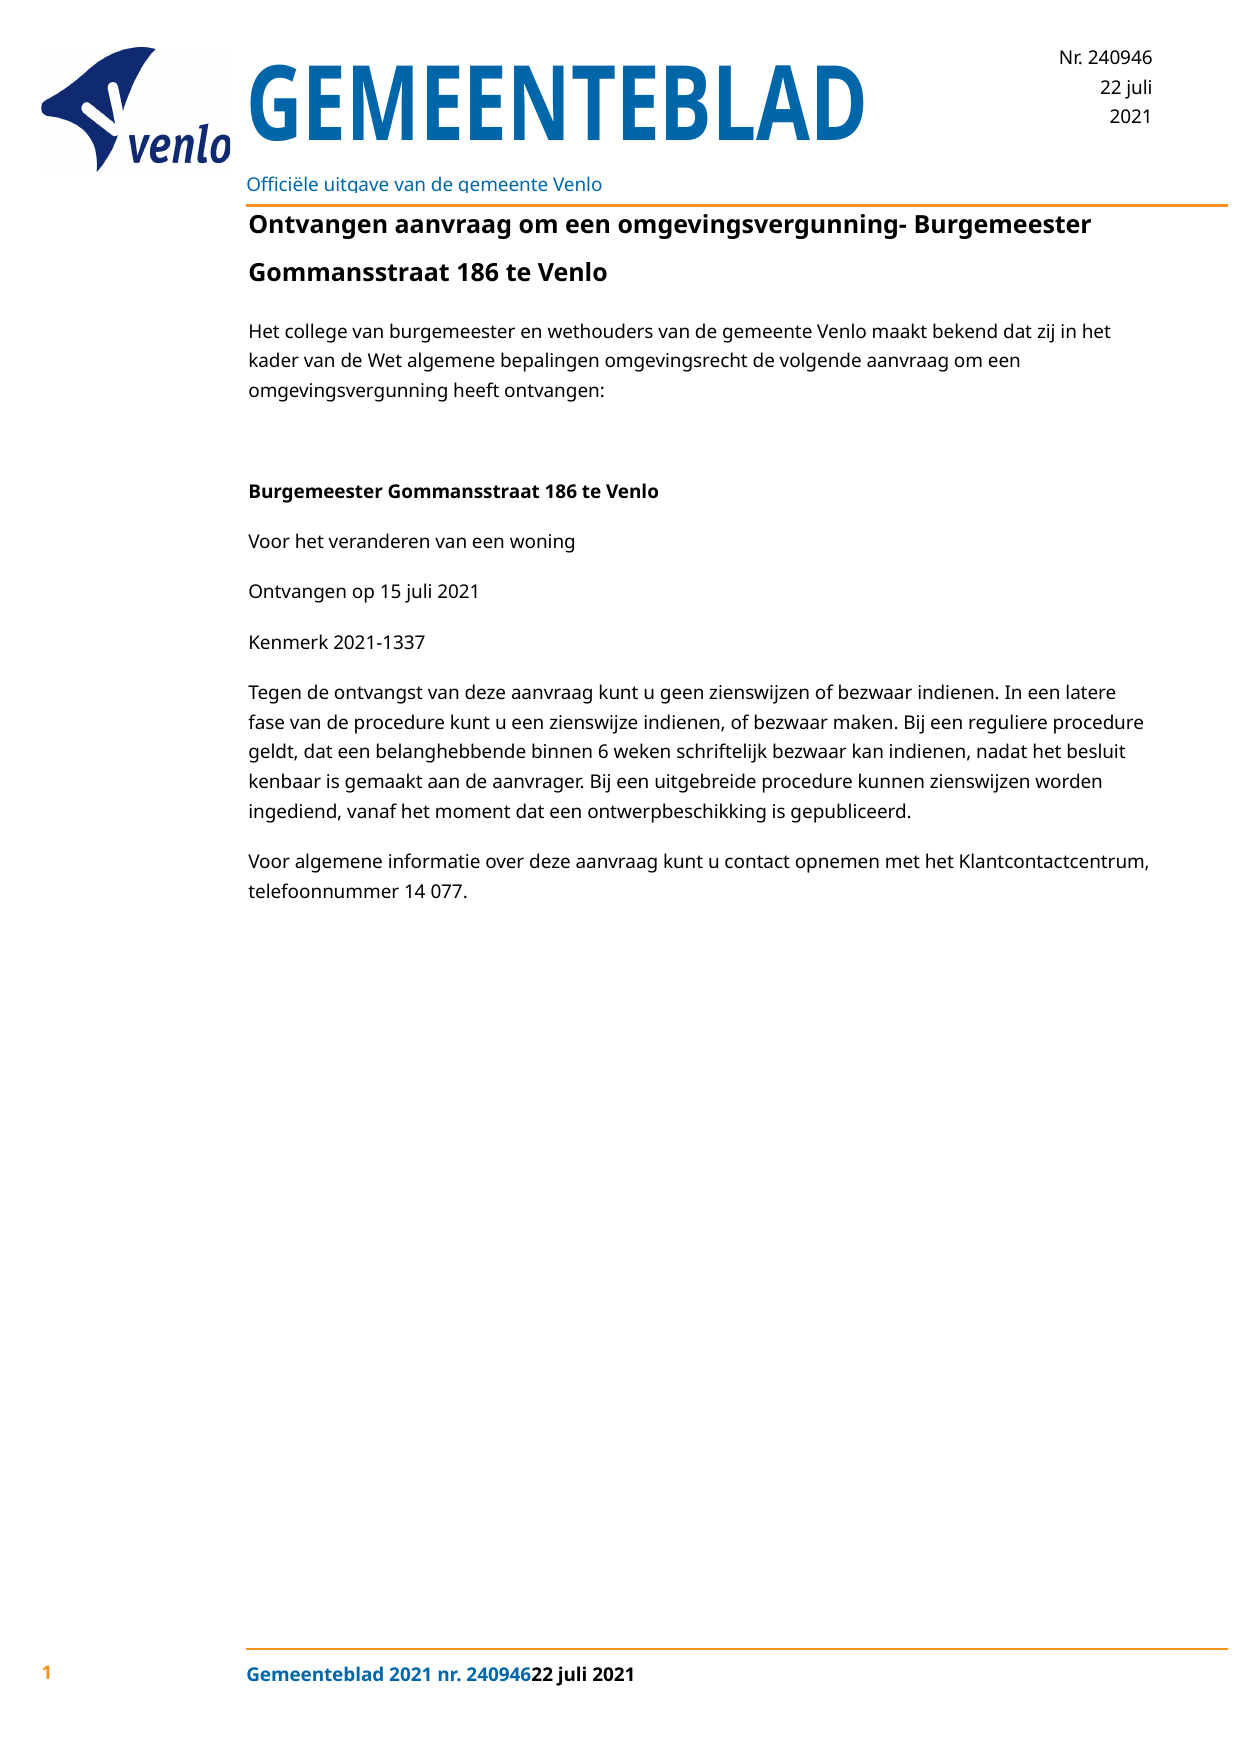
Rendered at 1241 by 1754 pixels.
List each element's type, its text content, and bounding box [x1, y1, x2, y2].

text Tegen de ontvangst van deze aanvraag kunt u geen zienswijzen of bezwaar indienen. In een latere fase van de procedure kunt u een zienswijze indienen, of bezwaar maken. Bij een reguliere procedure geldt, dat een belanghebbende binnen 6 weken schriftelijk bezwaar kan indienen, nadat het besluit kenbaar is gemaakt aan de aanvrager. Bij een uitgebreide procedure kunnen zienswijzen worden ingediend, vanaf het moment dat een ontwerpbeschikking is gepubliceerd. [248, 679, 1152, 824]
picture [41, 47, 231, 172]
text Ontvangen op 15 juli 2021 [248, 579, 1152, 604]
text Kenmerk 2021-1337 [248, 629, 1152, 655]
text Burgemeester Gommansstraat 186 te Venlo [248, 478, 1152, 504]
text Het college van burgemeester en wethouders van de gemeente Venlo maakt bekend dat zij in het kader van de Wet algemene bepalingen omgevingsrecht de volgende aanvraag om een omgevingsvergunning heeft ontvangen: [248, 318, 1152, 403]
text Ontvangen aanvraag om een omgevingsvergunning- Burgemeester Gommansstraat 186 te Venlo [248, 207, 1152, 288]
text Voor algemene informatie over deze aanvraag kunt u contact opnemen met het Klantcontactcentrum, telefoonnummer 14 077. [248, 848, 1152, 904]
text Voor het veranderen van een woning [248, 528, 1152, 554]
